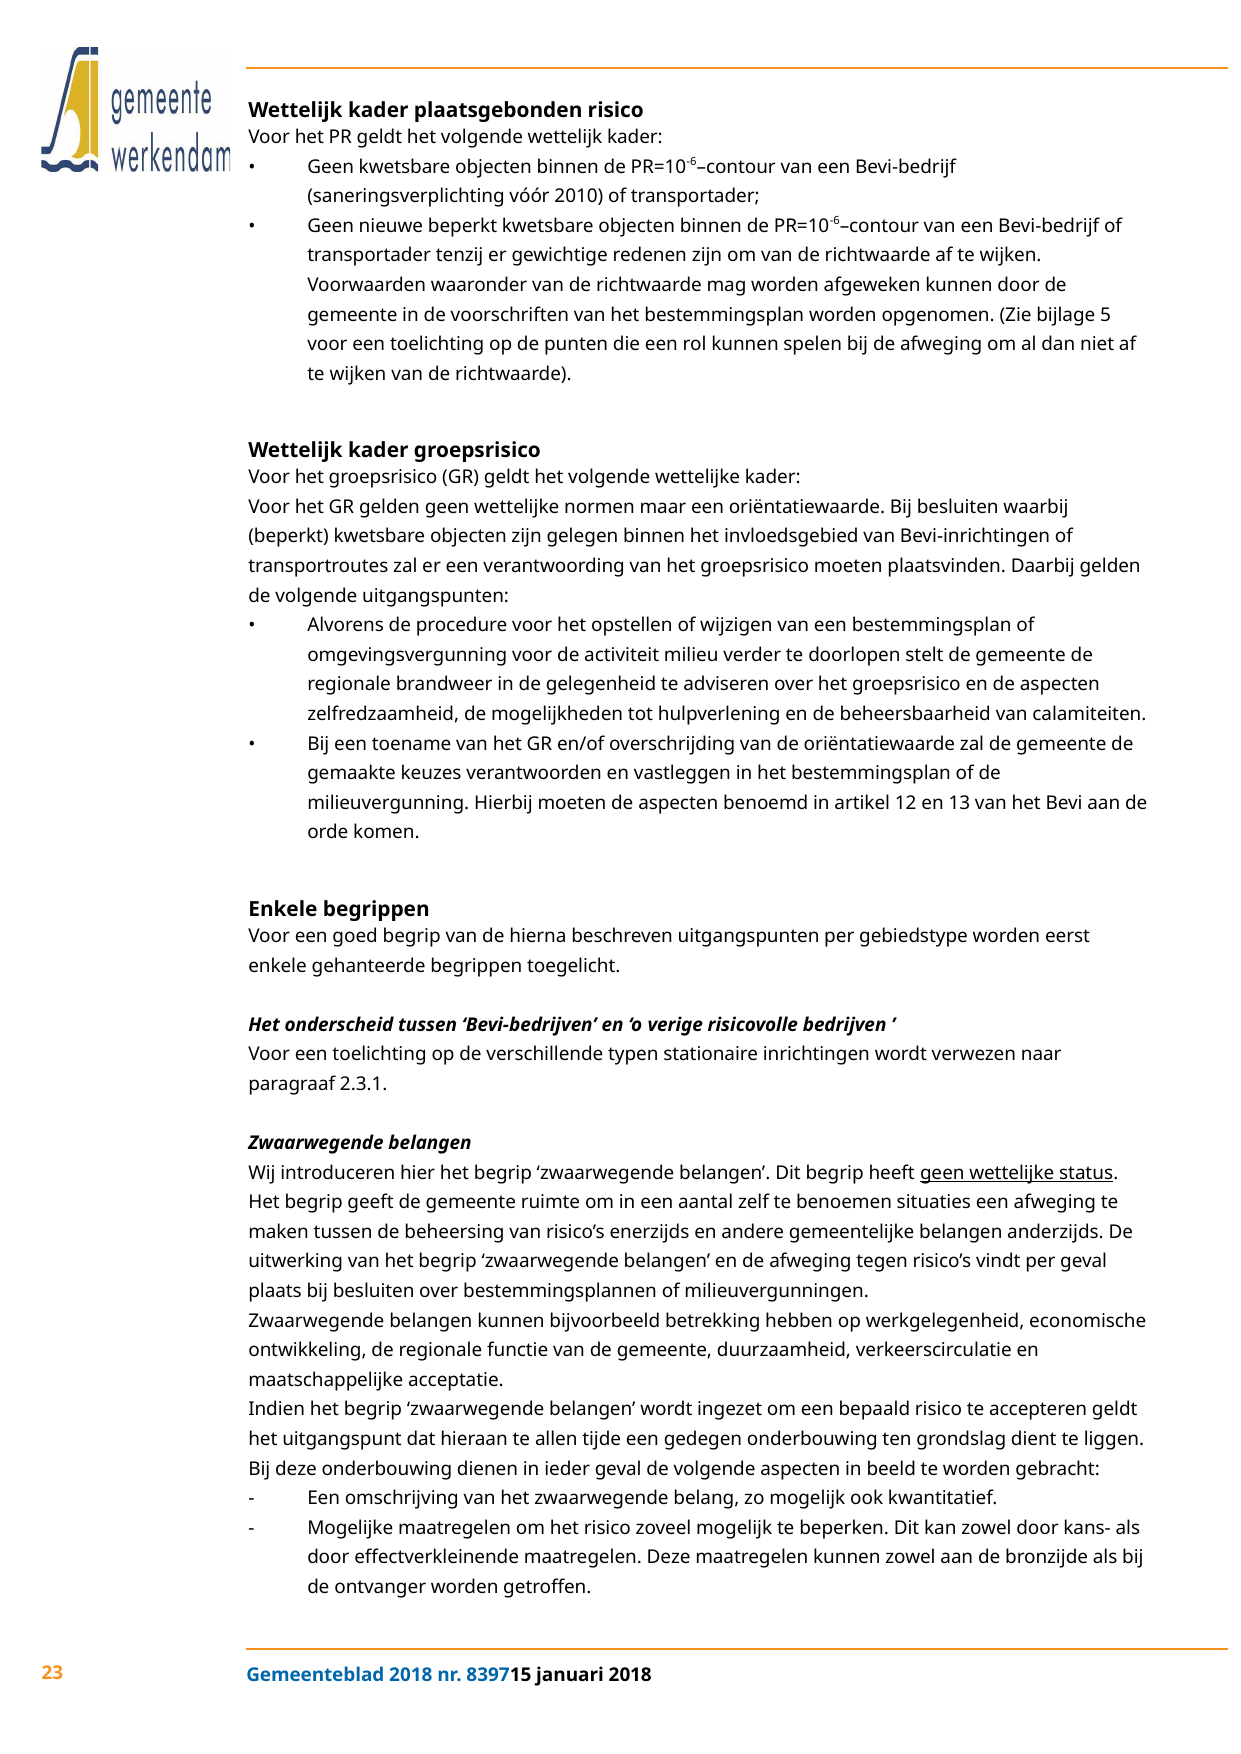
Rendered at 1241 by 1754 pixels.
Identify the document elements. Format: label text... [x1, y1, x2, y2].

picture [41, 47, 231, 172]
text Voor het PR geldt het volgende wettelijk kader: [248, 123, 1152, 149]
list Mogelijke maatregelen om het risico zoveel mogelijk te beperken. Dit kan zowel door kans- als door effectverkleinende maatregelen. Deze maatregelen kunnen zowel aan de bronzijde als bij de ontvanger worden getroffen. [248, 1514, 1152, 1599]
text Voor het groepsrisico (GR) geldt het volgende wettelijke kader: [248, 463, 1152, 489]
text Wij introduceren hier het begrip ‘zwaarwegende belangen’. Dit begrip heeft geen wettelijke status. Het begrip geeft de gemeente ruimte om in een aantal zelf te benoemen situaties een afweging te maken tussen de beheersing van risico’s enerzijds en andere gemeentelijke belangen anderzijds. De uitwerking van het begrip ‘zwaarwegende belangen’ en de afweging tegen risico’s vindt per geval plaats bij besluiten over bestemmingsplannen of milieuvergunningen. [248, 1159, 1152, 1303]
list Alvorens de procedure voor het opstellen of wijzigen van een bestemmingsplan of omgevingsvergunning voor de activiteit milieu verder te doorlopen stelt de gemeente de regionale brandweer in de gelegenheid te adviseren over het groepsrisico en de aspecten zelfredzaamheid, de mogelijkheden tot hulpverlening en de beheersbaarheid van calamiteiten. [248, 611, 1152, 726]
text Wettelijk kader groepsrisico [248, 435, 1152, 463]
list Geen kwetsbare objecten binnen de PR=10-6–contour van een Bevi-bedrijf (saneringsverplichting vóór 2010) of transportader; [248, 153, 1152, 208]
text Wettelijk kader plaatsgebonden risico [248, 95, 1152, 123]
text Het onderscheid tussen ‘Bevi-bedrijven’ en ‘o verige risicovolle bedrijven ’ [248, 1011, 1152, 1037]
text Enkele begrippen [248, 894, 1152, 922]
text Bij deze onderbouwing dienen in ieder geval de volgende aspecten in beeld te worden gebracht: [248, 1455, 1152, 1480]
list Bij een toename van het GR en/of overschrijding van de oriëntatiewaarde zal de gemeente de gemaakte keuzes verantwoorden en vastleggen in het bestemmingsplan of de milieuvergunning. Hierbij moeten de aspecten benoemd in artikel 12 en 13 van het Bevi aan de orde komen. [248, 730, 1152, 844]
text Indien het begrip ‘zwaarwegende belangen’ wordt ingezet om een bepaald risico te accepteren geldt het uitgangspunt dat hieraan te allen tijde een gedegen onderbouwing ten grondslag dient te liggen. [248, 1396, 1152, 1451]
list Geen nieuwe beperkt kwetsbare objecten binnen de PR=10-6–contour van een Bevi-bedrijf of transportader tenzij er gewichtige redenen zijn om van de richtwaarde af te wijken. Voorwaarden waaronder van de richtwaarde mag worden afgeweken kunnen door de gemeente in de voorschriften van het bestemmingsplan worden opgenomen. (Zie bijlage 5 voor een toelichting op de punten die een rol kunnen spelen bij de afweging om al dan niet af te wijken van de richtwaarde). [248, 212, 1152, 386]
text Voor een toelichting op de verschillende typen stationaire inrichtingen wordt verwezen naar paragraaf 2.3.1. [248, 1041, 1152, 1096]
text Voor het GR gelden geen wettelijke normen maar een oriëntatiewaarde. Bij besluiten waarbij (beperkt) kwetsbare objecten zijn gelegen binnen het invloedsgebied van Bevi-inrichtingen of transportroutes zal er een verantwoording van het groepsrisico moeten plaatsvinden. Daarbij gelden de volgende uitgangspunten: [248, 493, 1152, 608]
text Zwaarwegende belangen [248, 1129, 1152, 1155]
text Zwaarwegende belangen kunnen bijvoorbeeld betrekking hebben op werkgelegenheid, economische ontwikkeling, de regionale functie van de gemeente, duurzaamheid, verkeerscirculatie en maatschappelijke acceptatie. [248, 1307, 1152, 1392]
text Voor een goed begrip van de hierna beschreven uitgangspunten per gebiedstype worden eerst enkele gehanteerde begrippen toegelicht. [248, 922, 1152, 977]
list Een omschrijving van het zwaarwegende belang, zo mogelijk ook kwantitatief. [248, 1484, 1152, 1510]
